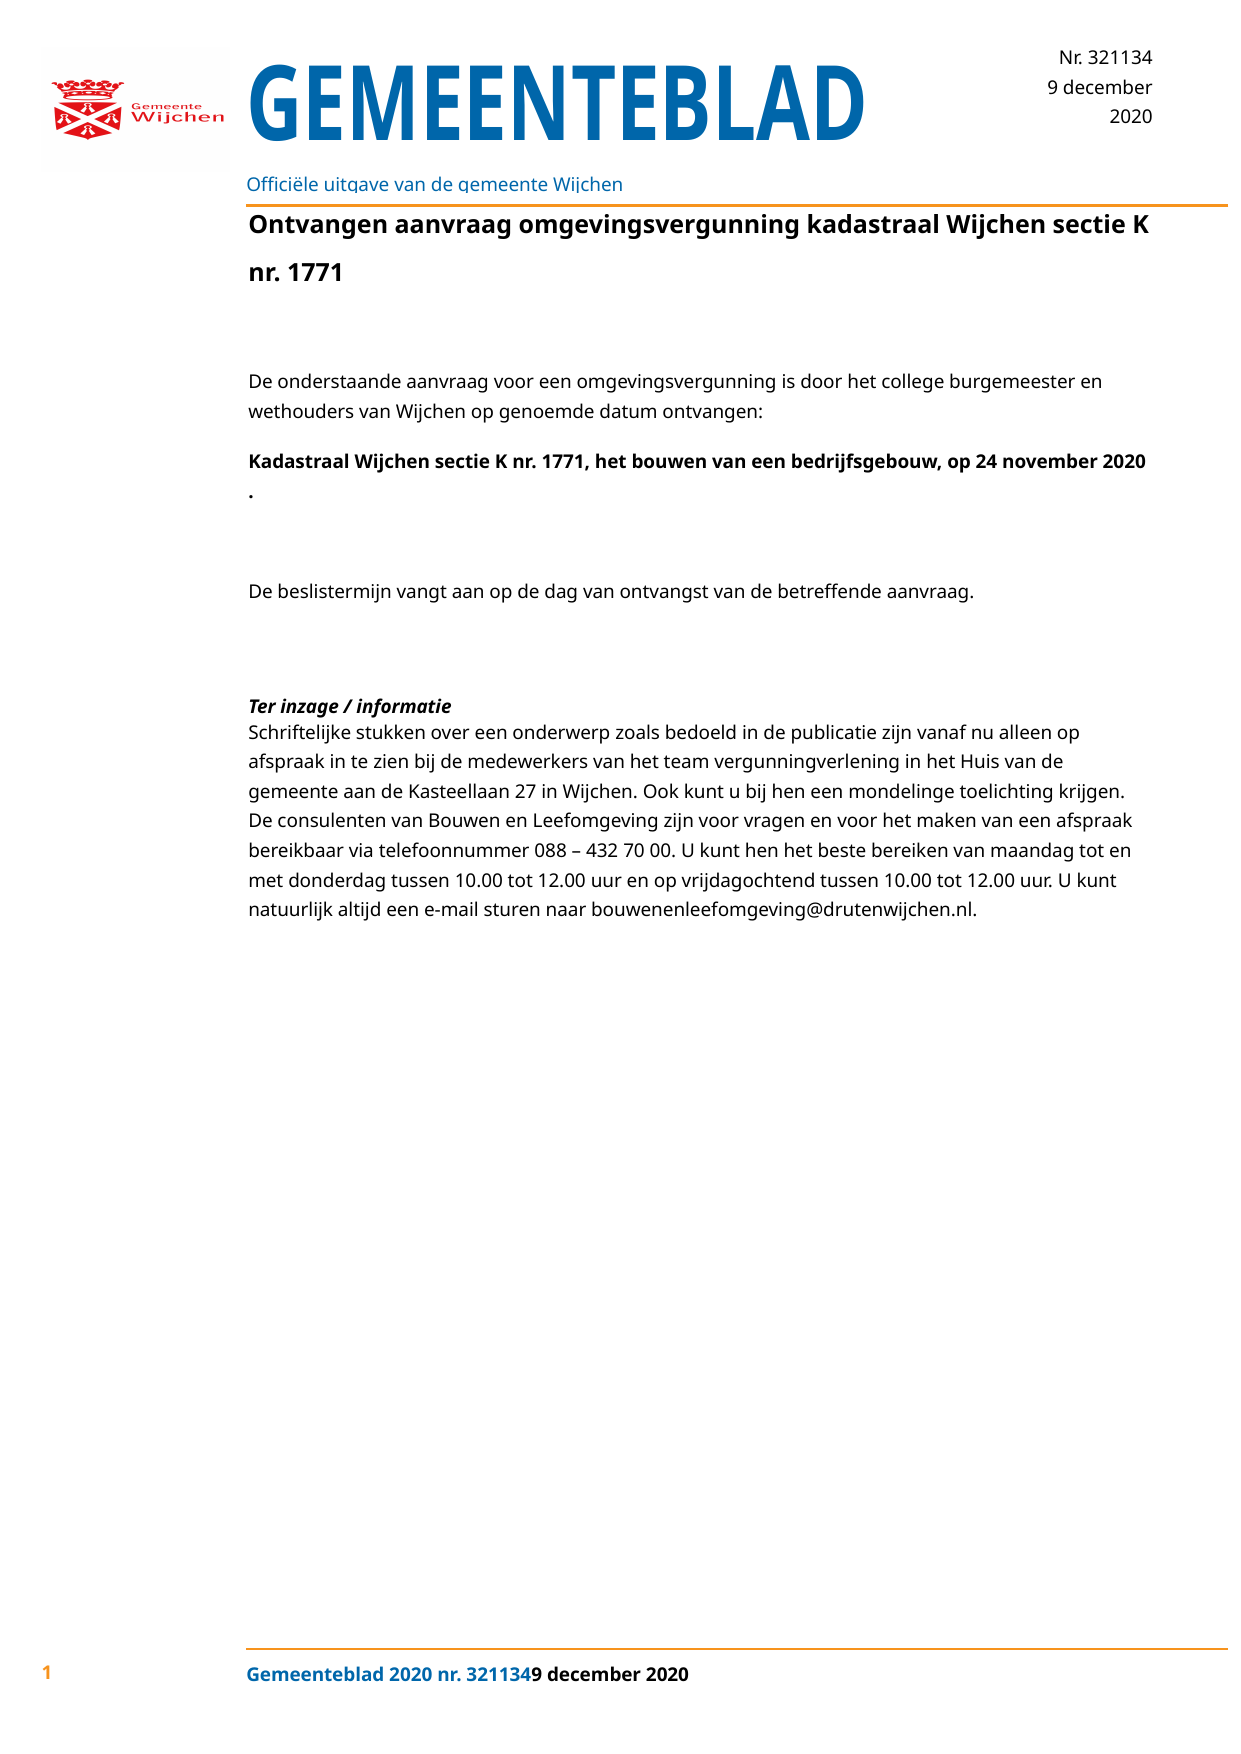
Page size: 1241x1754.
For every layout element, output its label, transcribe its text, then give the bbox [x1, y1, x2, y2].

text Schriftelijke stukken over een onderwerp zoals bedoeld in de publicatie zijn vanaf nu alleen op afspraak in te zien bij de medewerkers van het team vergunningverlening in het Huis van de gemeente aan de Kasteellaan 27 in Wijchen. Ook kunt u bij hen een mondelinge toelichting krijgen. De consulenten van Bouwen en Leefomgeving zijn voor vragen en voor het maken van een afspraak bereikbaar via telefoonnummer 088 – 432 70 00. U kunt hen het beste bereiken van maandag tot en met donderdag tussen 10.00 tot 12.00 uur en op vrijdagochtend tussen 10.00 tot 12.00 uur. U kunt natuurlijk altijd een e-mail sturen naar bouwenenleefomgeving@drutenwijchen.nl. [248, 719, 1152, 922]
text De beslistermijn vangt aan op de dag van ontvangst van de betreffende aanvraag. [248, 579, 1152, 604]
text De onderstaande aanvraag voor een omgevingsvergunning is door het college burgemeester en wethouders van Wijchen op genoemde datum ontvangen: [248, 368, 1152, 424]
picture [41, 47, 231, 172]
text Ontvangen aanvraag omgevingsvergunning kadastraal Wijchen sectie K nr. 1771 [248, 207, 1152, 288]
text Ter inzage / informatie [248, 693, 1152, 719]
text Kadastraal Wijchen sectie K nr. 1771, het bouwen van een bedrijfsgebouw, op 24 november 2020 . [248, 448, 1152, 504]
